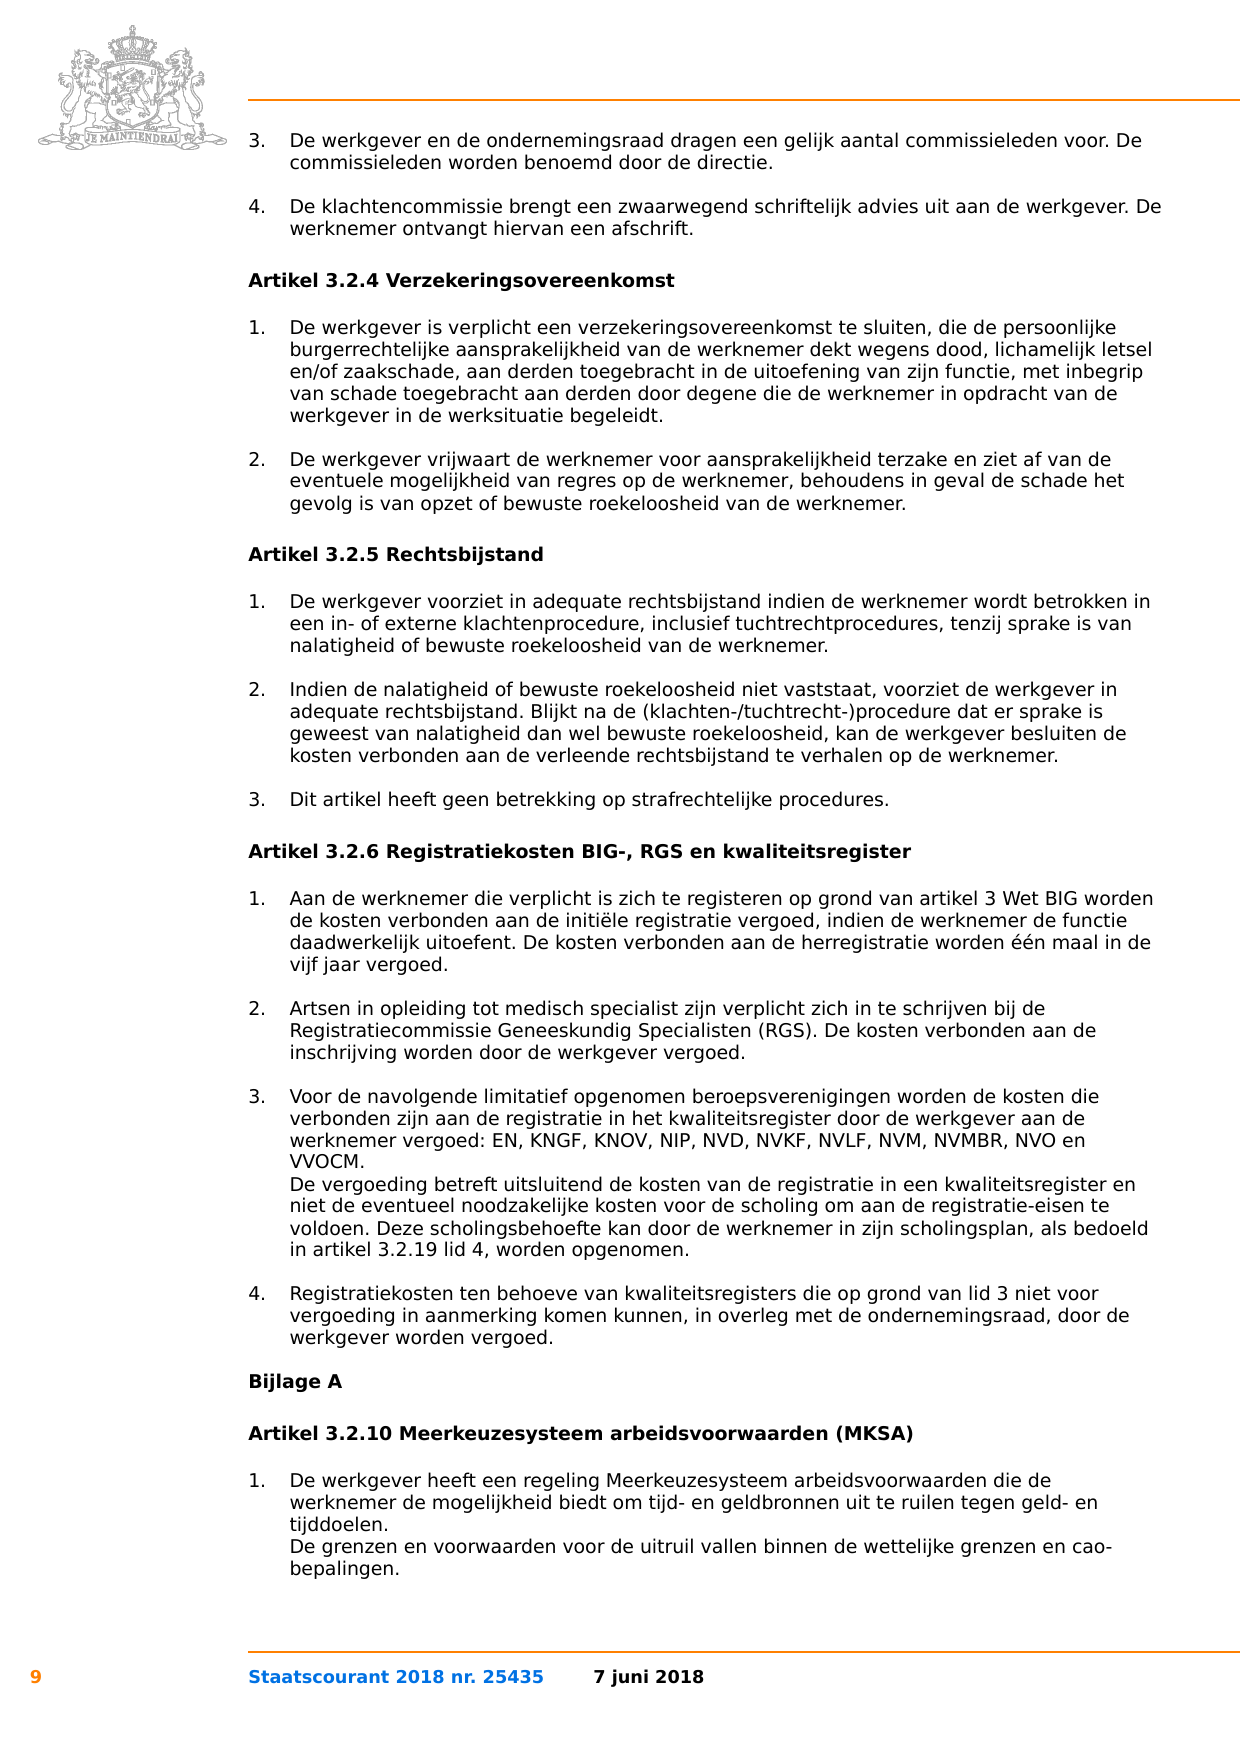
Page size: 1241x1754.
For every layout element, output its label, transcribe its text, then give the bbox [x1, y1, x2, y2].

text 1. Aan de werknemer die verplicht is zich te registeren op grond van artikel 3 Wet BIG worden de kosten verbonden aan de initiële registratie vergoed, indien de werknemer de functie daadwerkelijk uitoefent. De kosten verbonden aan de herregistratie worden één maal in de vijf jaar vergoed. [248, 888, 1163, 976]
text 2. Artsen in opleiding tot medisch specialist zijn verplicht zich in te schrijven bij de Registratiecommissie Geneeskundig Specialisten (RGS). De kosten verbonden aan de inschrijving worden door de werkgever vergoed. [248, 998, 1163, 1064]
text 3. Voor de navolgende limitatief opgenomen beroepsverenigingen worden de kosten die verbonden zijn aan de registratie in het kwaliteitsregister door de werkgever aan de werknemer vergoed: EN, KNGF, KNOV, NIP, NVD, NVKF, NVLF, NVM, NVMBR, NVO en VVOCM. [248, 1086, 1163, 1173]
text 1. De werkgever is verplicht een verzekeringsovereenkomst te sluiten, die de persoonlijke burgerrechtelijke aansprakelijkheid van de werknemer dekt wegens dood, lichamelijk letsel en/of zaakschade, aan derden toegebracht in de uitoefening van zijn functie, met inbegrip van schade toegebracht aan derden door degene die de werknemer in opdracht van de werkgever in de werksituatie begeleidt. [248, 317, 1163, 427]
subtitle Artikel 3.2.5 Rechtsbijstand [248, 544, 1163, 566]
text 3. Dit artikel heeft geen betrekking op strafrechtelijke procedures. [248, 789, 1163, 811]
text 4. Registratiekosten ten behoeve van kwaliteitsregisters die op grond van lid 3 niet voor vergoeding in aanmerking komen kunnen, in overleg met de ondernemingsraad, door de werkgever worden vergoed. [248, 1283, 1163, 1349]
subtitle Artikel 3.2.10 Meerkeuzesysteem arbeidsvoorwaarden (MKSA) [248, 1423, 1163, 1445]
subtitle Artikel 3.2.6 Registratiekosten BIG-, RGS en kwaliteitsregister [248, 841, 1163, 863]
picture [38, 25, 227, 150]
text 2. De werkgever vrijwaart de werknemer voor aansprakelijkheid terzake en ziet af van de eventuele mogelijkheid van regres op de werknemer, behoudens in geval de schade het gevolg is van opzet of bewuste roekeloosheid van de werknemer. [248, 448, 1163, 514]
text 2. Indien de nalatigheid of bewuste roekeloosheid niet vaststaat, voorziet de werkgever in adequate rechtsbijstand. Blijkt na de (klachten-/tuchtrecht-)procedure dat er sprake is geweest van nalatigheid dan wel bewuste roekeloosheid, kan de werkgever besluiten de kosten verbonden aan de verleende rechtsbijstand te verhalen op de werknemer. [248, 679, 1163, 767]
text 1. De werkgever heeft een regeling Meerkeuzesysteem arbeidsvoorwaarden die de werknemer de mogelijkheid biedt om tijd- en geldbronnen uit te ruilen tegen geld- en tijddoelen. [248, 1470, 1163, 1536]
text De grenzen en voorwaarden voor de uitruil vallen binnen de wettelijke grenzen en cao- bepalingen. [289, 1536, 1163, 1580]
text 4. De klachtencommissie brengt een zwaarwegend schriftelijk advies uit aan de werkgever. De werknemer ontvangt hiervan een afschrift. [248, 196, 1163, 240]
text 3. De werkgever en de ondernemingsraad dragen een gelijk aantal commissieleden voor. De commissieleden worden benoemd door de directie. [248, 130, 1163, 174]
text 1. De werkgever voorziet in adequate rechtsbijstand indien de werknemer wordt betrokken in een in- of externe klachtenprocedure, inclusief tuchtrechtprocedures, tenzij sprake is van nalatigheid of bewuste roekeloosheid van de werknemer. [248, 591, 1163, 657]
subtitle Bijlage A [248, 1371, 1163, 1393]
text De vergoeding betreft uitsluitend de kosten van de registratie in een kwaliteitsregister en niet de eventueel noodzakelijke kosten voor de scholing om aan de registratie-eisen te voldoen. Deze scholingsbehoefte kan door de werknemer in zijn scholingsplan, als bedoeld in artikel 3.2.19 lid 4, worden opgenomen. [289, 1173, 1163, 1261]
subtitle Artikel 3.2.4 Verzekeringsovereenkomst [248, 270, 1163, 292]
